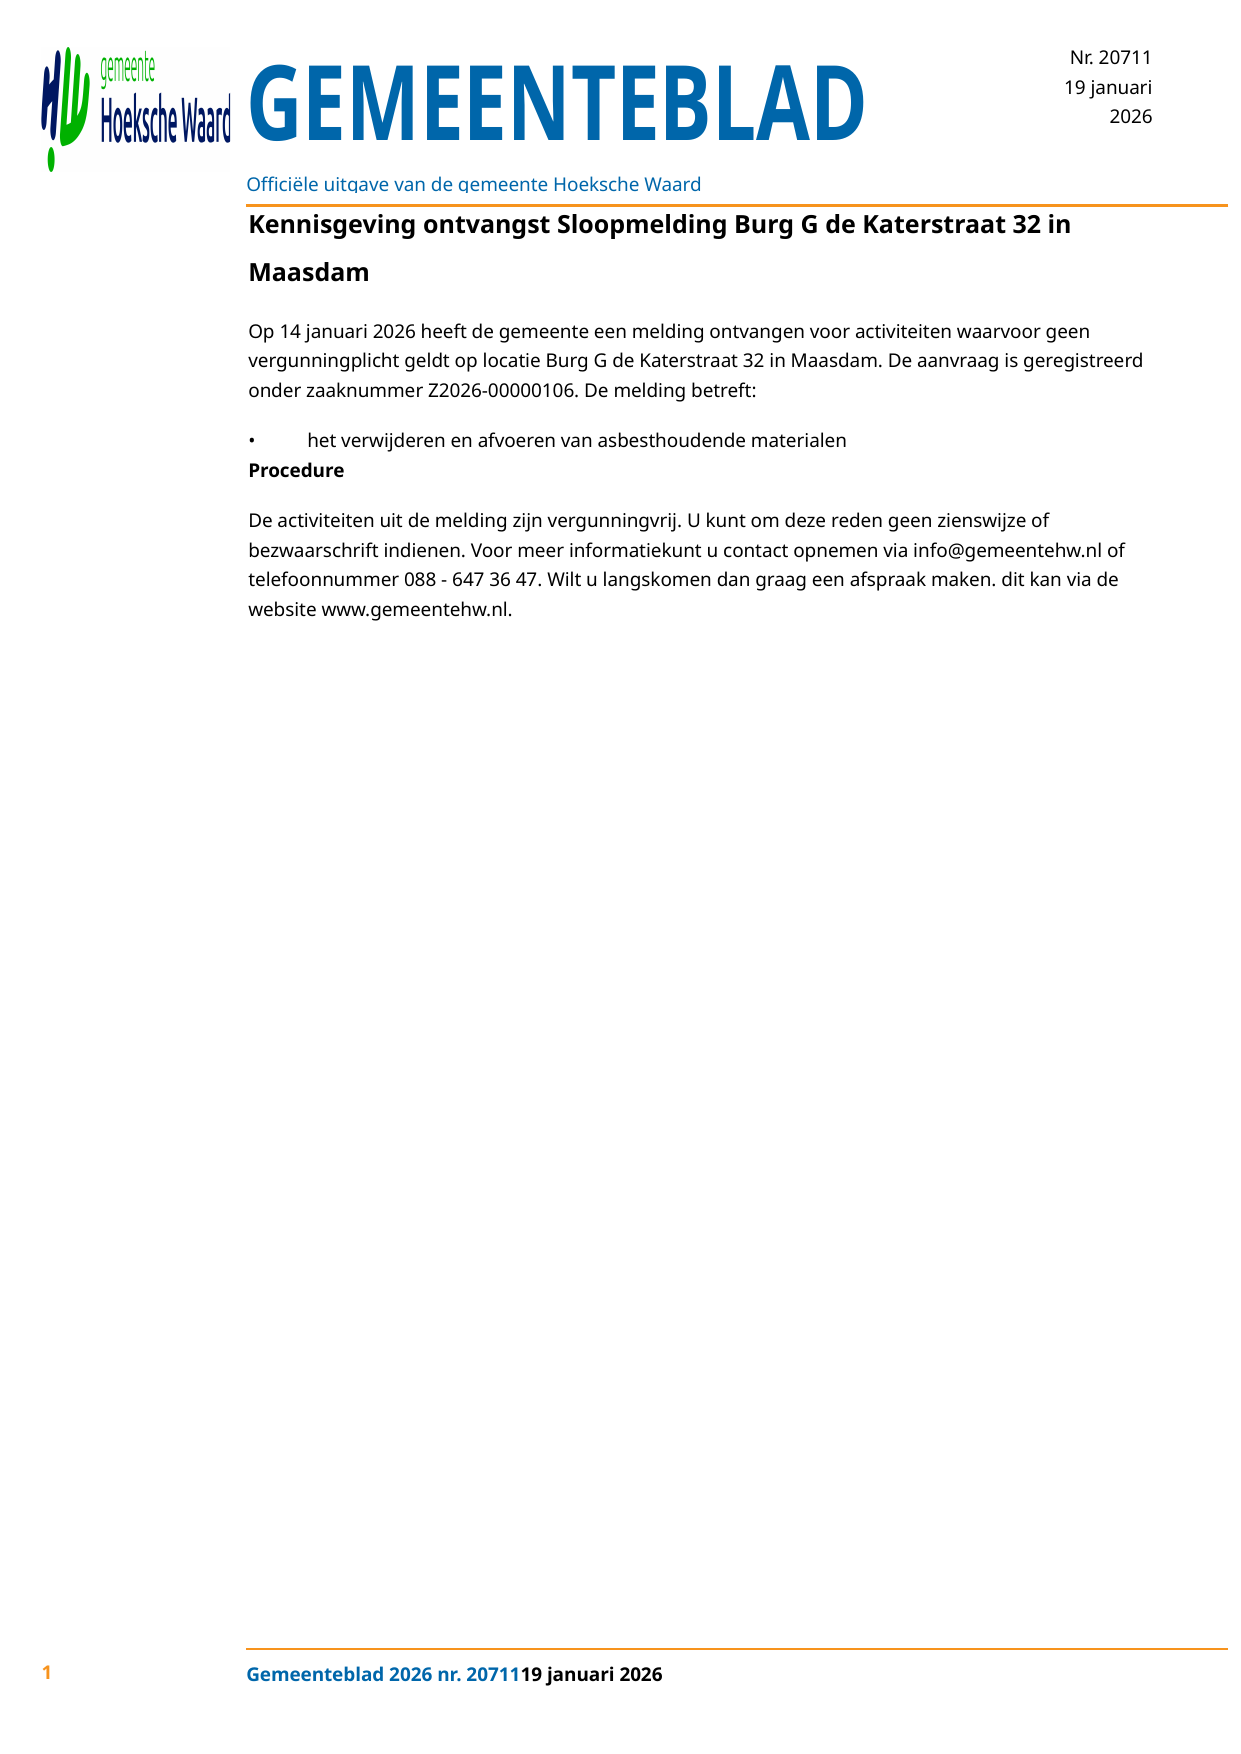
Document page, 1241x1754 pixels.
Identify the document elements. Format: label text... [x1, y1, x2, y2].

text Op 14 januari 2026 heeft de gemeente een melding ontvangen voor activiteiten waarvoor geen vergunningplicht geldt op locatie Burg G de Katerstraat 32 in Maasdam. De aanvraag is geregistreerd onder zaaknummer Z2026-00000106. De melding betreft: [248, 318, 1152, 403]
list het verwijderen en afvoeren van asbesthoudende materialen [248, 427, 1152, 453]
picture [41, 47, 231, 172]
text Procedure [248, 457, 1152, 483]
text De activiteiten uit de melding zijn vergunningvrij. U kunt om deze reden geen zienswijze of bezwaarschrift indienen. Voor meer informatiekunt u contact opnemen via info@gemeentehw.nl of telefoonnummer 088 - 647 36 47. Wilt u langskomen dan graag een afspraak maken. dit kan via de website www.gemeentehw.nl. [248, 507, 1152, 622]
text Kennisgeving ontvangst Sloopmelding Burg G de Katerstraat 32 in Maasdam [248, 207, 1152, 288]
